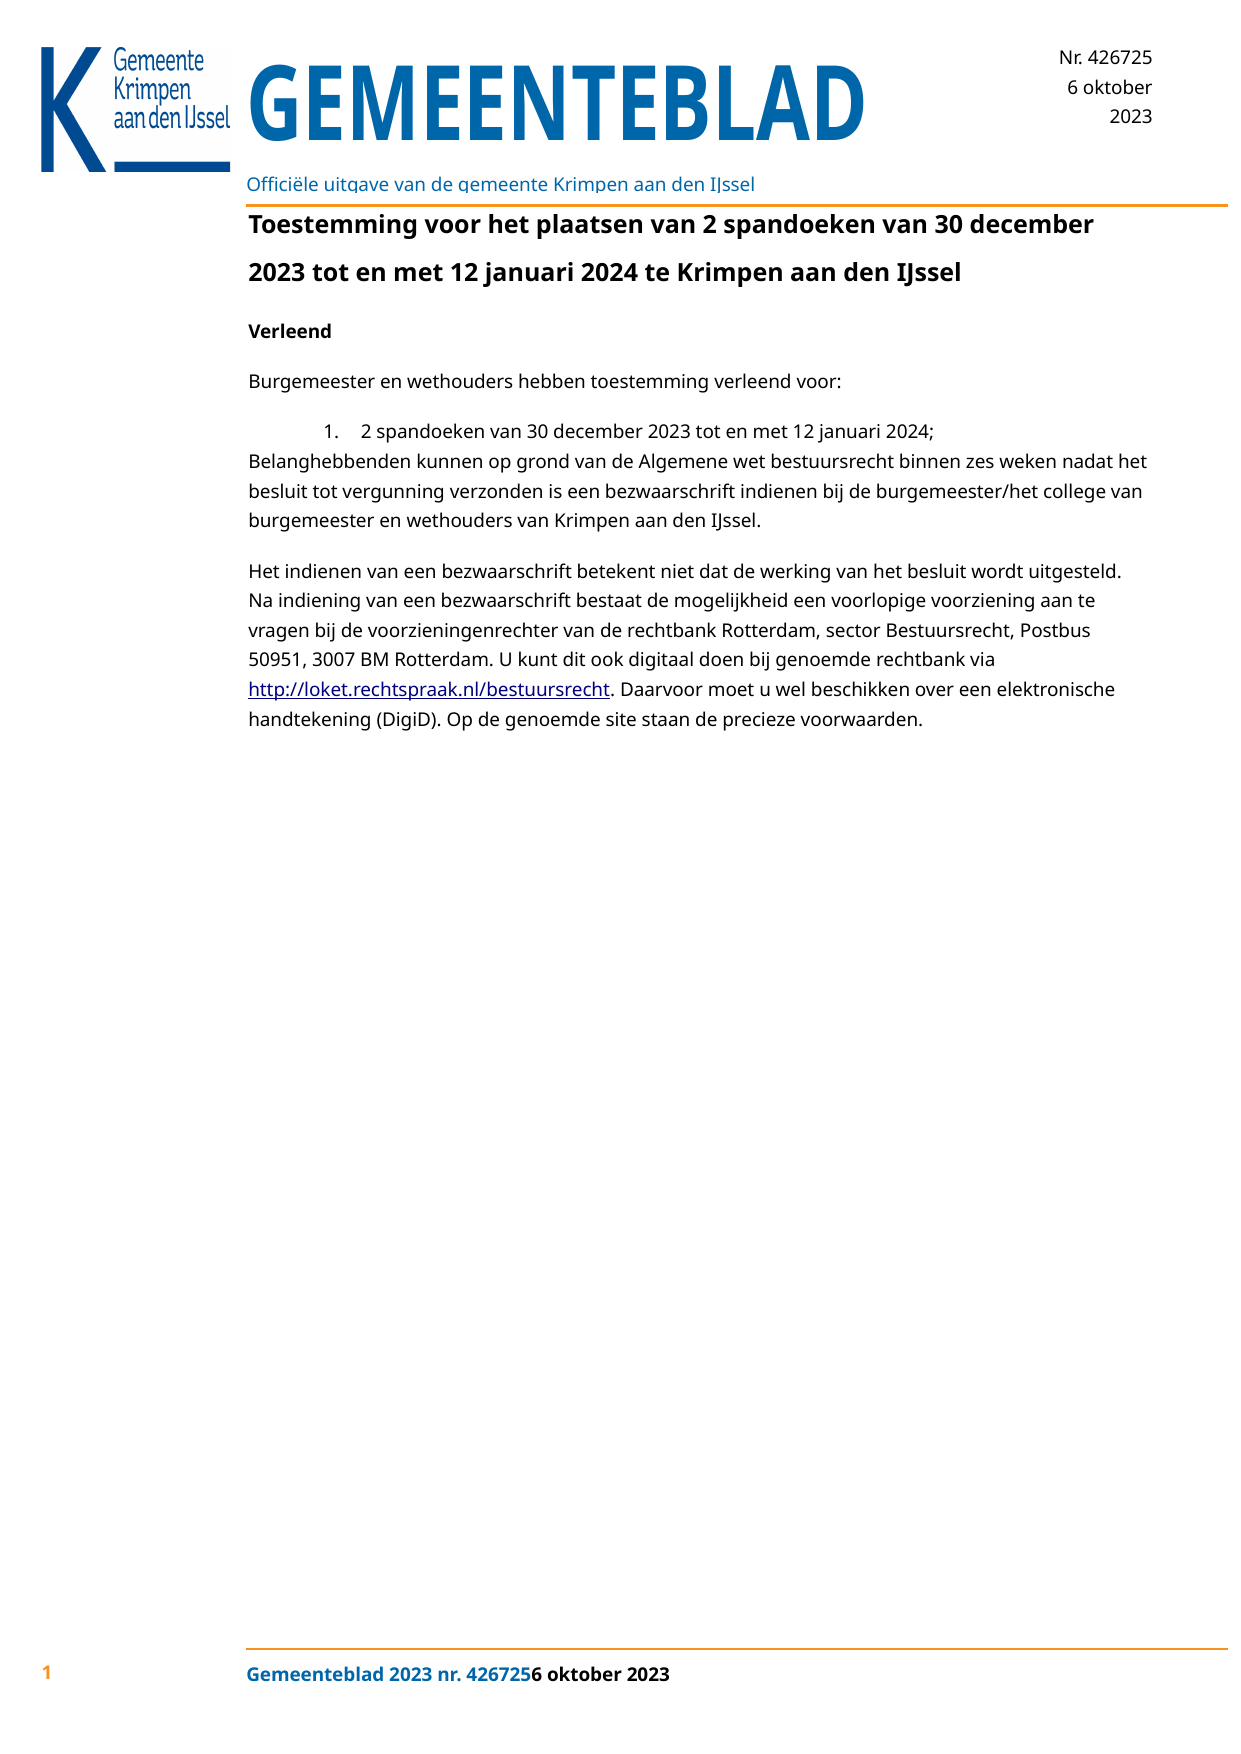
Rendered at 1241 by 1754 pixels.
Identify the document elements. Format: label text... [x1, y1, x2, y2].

text Burgemeester en wethouders hebben toestemming verleend voor: [248, 368, 1152, 394]
text Belanghebbenden kunnen op grond van de Algemene wet bestuursrecht binnen zes weken nadat het besluit tot vergunning verzonden is een bezwaarschrift indienen bij de burgemeester/het college van burgemeester en wethouders van Krimpen aan den IJssel. [248, 448, 1152, 533]
text Verleend [248, 318, 1152, 344]
text Toestemming voor het plaatsen van 2 spandoeken van 30 december 2023 tot en met 12 januari 2024 te Krimpen aan den IJssel [248, 207, 1152, 288]
list 2 spandoeken van 30 december 2023 tot en met 12 januari 2024; [323, 419, 1152, 444]
picture [41, 47, 231, 172]
text Het indienen van een bezwaarschrift betekent niet dat de werking van het besluit wordt uitgesteld. Na indiening van een bezwaarschrift bestaat de mogelijkheid een voorlopige voorziening aan te vragen bij de voorzieningenrechter van de rechtbank Rotterdam, sector Bestuursrecht, Postbus 50951, 3007 BM Rotterdam. U kunt dit ook digitaal doen bij genoemde rechtbank via http://loket.rechtspraak.nl/bestuursrecht. Daarvoor moet u wel beschikken over een elektronische handtekening (DigiD). Op de genoemde site staan de precieze voorwaarden. [248, 558, 1152, 732]
